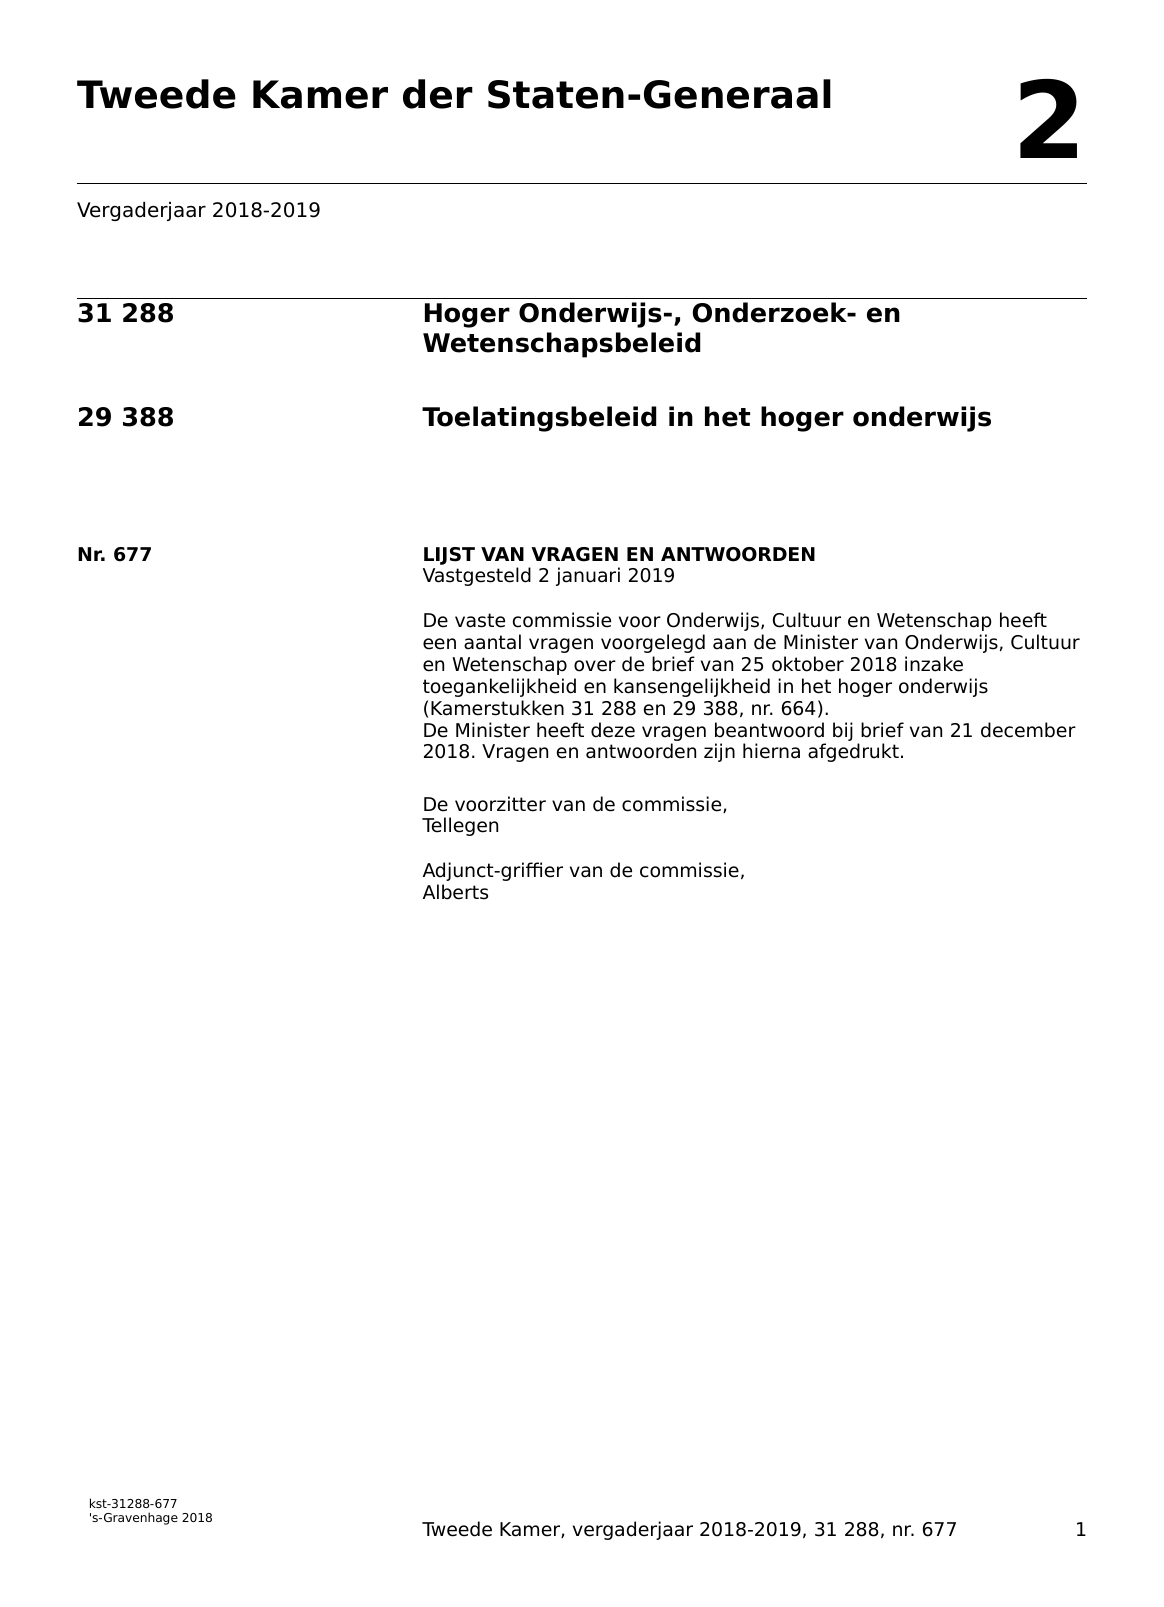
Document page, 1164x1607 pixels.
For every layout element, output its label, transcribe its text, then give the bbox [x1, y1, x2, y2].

text 's-Gravenhage 2018 [88, 1511, 323, 1525]
text De vaste commissie voor Onderwijs, Cultuur en Wetenschap heeft een aantal vragen voorgelegd aan de Minister van Onderwijs, Cultuur en Wetenschap over de brief van 25 oktober 2018 inzake toegankelijkheid en kansengelijkheid in het hoger onderwijs (Kamerstukken 31 288 en 29 388, nr. 664). [422, 609, 1087, 719]
text Vastgesteld 2 januari 2019 [422, 565, 1087, 587]
table_header Tweede Kamer der Staten-Generaal [77, 59, 886, 183]
subtitle 29 388 Toelatingsbeleid in het hoger onderwijs [77, 403, 1087, 432]
text kst-31288-677 [88, 1497, 323, 1511]
text De Minister heeft deze vragen beantwoord bij brief van 21 december 2018. Vragen en antwoorden zijn hierna afgedrukt. [422, 719, 1087, 763]
text De voorzitter van de commissie, Tellegen [422, 793, 1087, 837]
table_header 2 [886, 59, 1087, 183]
text Adjunct-griffier van de commissie, Alberts [422, 859, 1087, 903]
subtitle 31 288 Hoger Onderwijs-, Onderzoek- en Wetenschapsbeleid [77, 299, 1087, 358]
subtitle Nr. 677 LIJST VAN VRAGEN EN ANTWOORDEN [77, 543, 1087, 565]
table_cell Vergaderjaar 2018-2019 [77, 184, 1087, 298]
